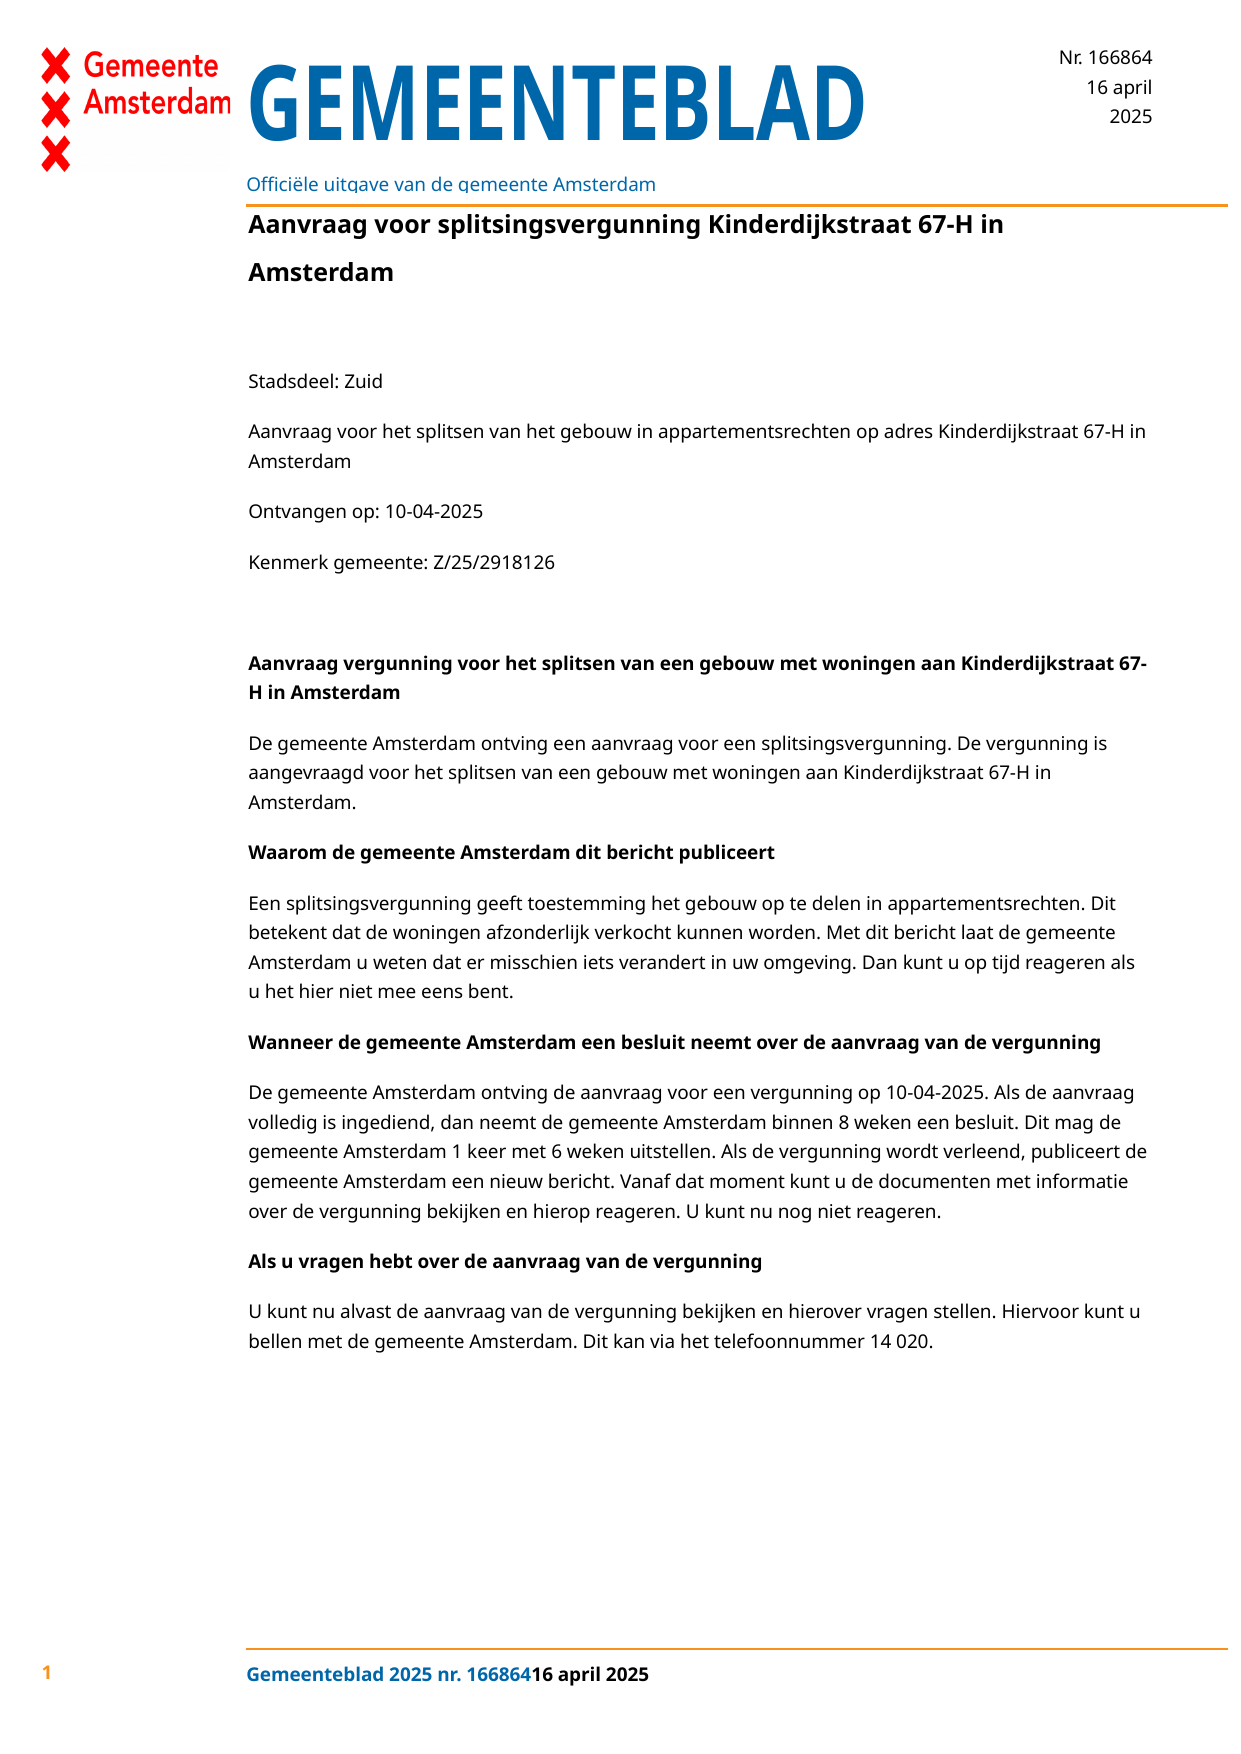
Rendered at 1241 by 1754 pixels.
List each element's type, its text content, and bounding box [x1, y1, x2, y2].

text Kenmerk gemeente: Z/25/2918126 [248, 549, 1152, 575]
text De gemeente Amsterdam ontving een aanvraag voor een splitsingsvergunning. De vergunning is aangevraagd voor het splitsen van een gebouw met woningen aan Kinderdijkstraat 67-H in Amsterdam. [248, 730, 1152, 815]
text Een splitsingsvergunning geeft toestemming het gebouw op te delen in appartementsrechten. Dit betekent dat de woningen afzonderlijk verkocht kunnen worden. Met dit bericht laat de gemeente Amsterdam u weten dat er misschien iets verandert in uw omgeving. Dan kunt u op tijd reageren als u het hier niet mee eens bent. [248, 890, 1152, 1004]
text Aanvraag voor splitsingsvergunning Kinderdijkstraat 67-H in Amsterdam [248, 207, 1152, 288]
picture [41, 47, 231, 172]
text Waarom de gemeente Amsterdam dit bericht publiceert [248, 839, 1152, 865]
text Aanvraag vergunning voor het splitsen van een gebouw met woningen aan Kinderdijkstraat 67-H in Amsterdam [248, 650, 1152, 705]
text Wanneer de gemeente Amsterdam een besluit neemt over de aanvraag van de vergunning [248, 1029, 1152, 1055]
text Ontvangen op: 10-04-2025 [248, 499, 1152, 524]
text Stadsdeel: Zuid [248, 368, 1152, 394]
text De gemeente Amsterdam ontving de aanvraag voor een vergunning op 10-04-2025. Als de aanvraag volledig is ingediend, dan neemt de gemeente Amsterdam binnen 8 weken een besluit. Dit mag de gemeente Amsterdam 1 keer met 6 weken uitstellen. Als de vergunning wordt verleend, publiceert de gemeente Amsterdam een nieuw bericht. Vanaf dat moment kunt u de documenten met informatie over de vergunning bekijken en hierop reageren. U kunt nu nog niet reageren. [248, 1079, 1152, 1224]
text Als u vragen hebt over de aanvraag van de vergunning [248, 1248, 1152, 1274]
text Aanvraag voor het splitsen van het gebouw in appartementsrechten op adres Kinderdijkstraat 67-H in Amsterdam [248, 419, 1152, 474]
text U kunt nu alvast de aanvraag van de vergunning bekijken en hierover vragen stellen. Hiervoor kunt u bellen met de gemeente Amsterdam. Dit kan via het telefoonnummer 14 020. [248, 1299, 1152, 1354]
